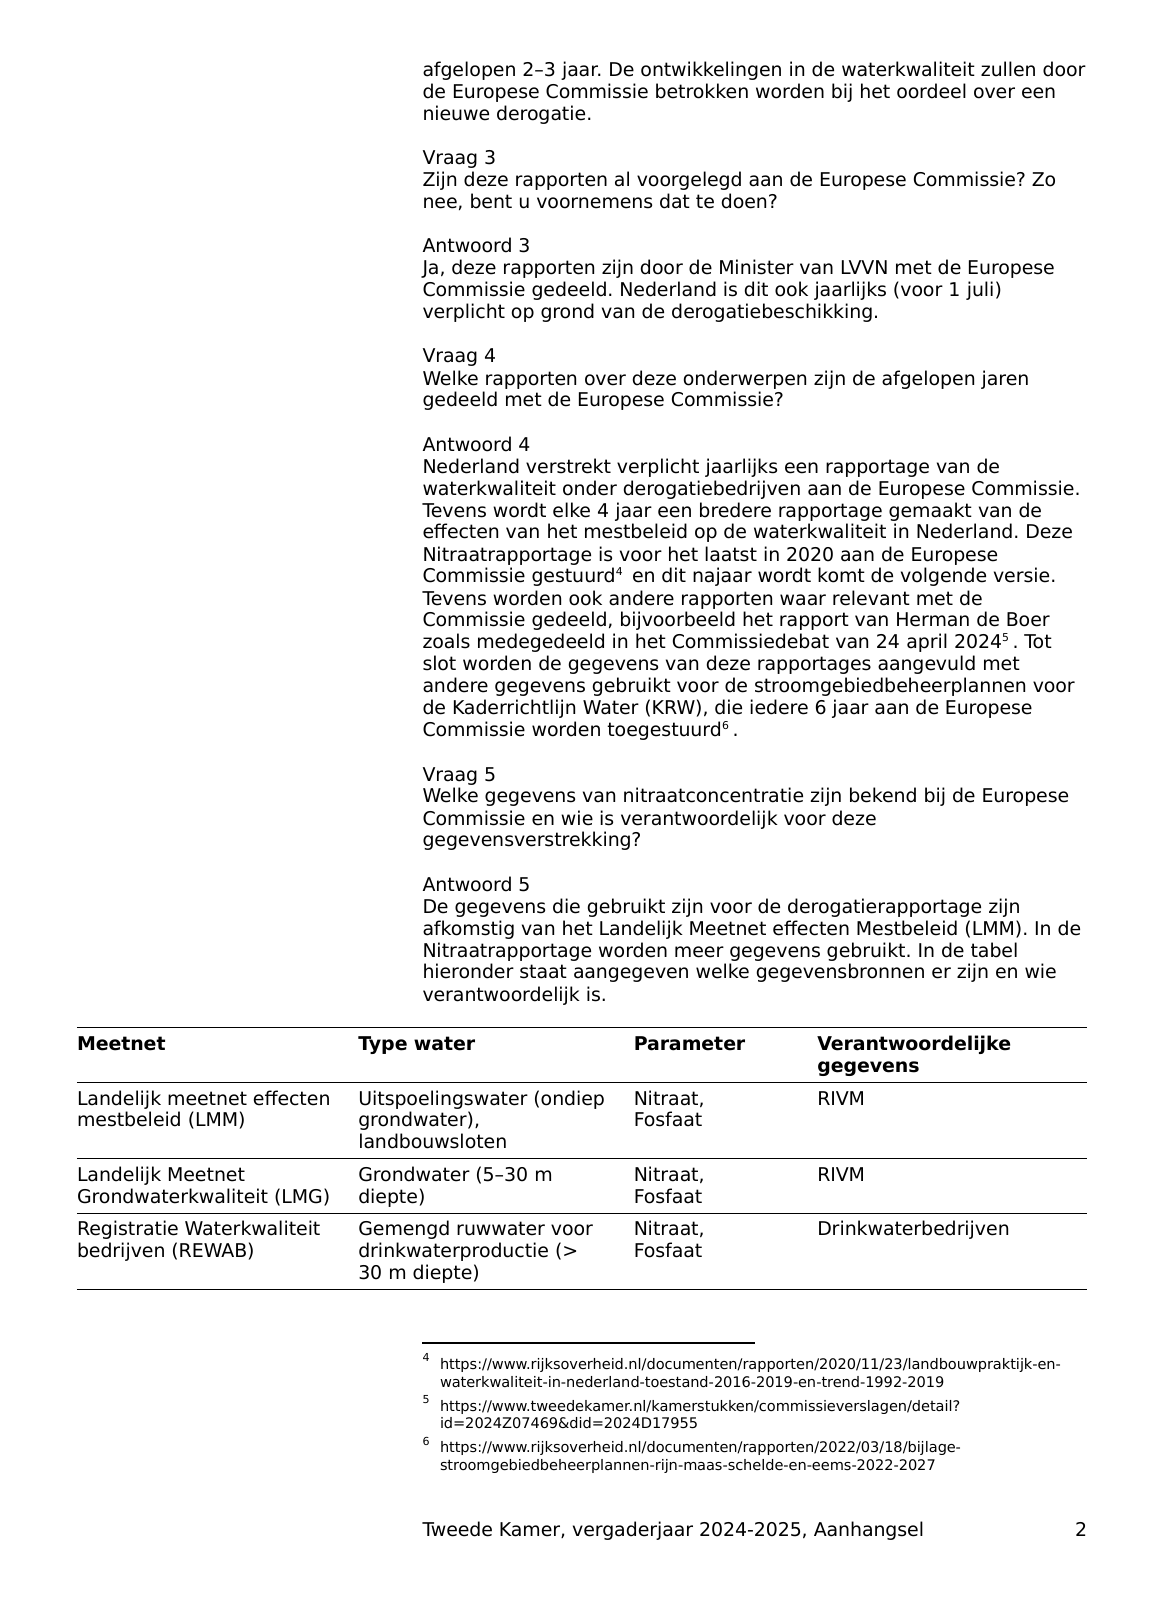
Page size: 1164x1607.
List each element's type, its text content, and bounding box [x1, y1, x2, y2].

text Nederland verstrekt verplicht jaarlijks een rapportage van de waterkwaliteit onder derogatiebedrijven aan de Europese Commissie. Tevens wordt elke 4 jaar een bredere rapportage gemaakt van de effecten van het mestbeleid op de waterkwaliteit in Nederland. Deze Nitraatrapportage is voor het laatst in 2020 aan de Europese Commissie gestuurd en dit najaar wordt komt de volgende versie. Tevens worden ook andere rapporten waar relevant met de Commissie gedeeld, bijvoorbeeld het rapport van Herman de Boer zoals medegedeeld in het Commissiedebat van 24 april 2024. Tot slot worden de gegevens van deze rapportages aangevuld met andere gegevens gebruikt voor de stroomgebiedbeheerplannen voor de Kaderrichtlijn Water (KRW), die iedere 6 jaar aan de Europese Commissie worden toegestuurd. [422, 456, 1087, 741]
table_cell Nitraat, Fosfaat [628, 1083, 811, 1158]
text Welke gegevens van nitraatconcentratie zijn bekend bij de Europese Commissie en wie is verantwoordelijk voor deze gegevensverstrekking? [422, 785, 1087, 851]
table_header Type water [352, 1028, 628, 1082]
text https://www.tweedekamer.nl/kamerstukken/commissieverslagen/detail?id=2024Z07469&did=2024D17955 [422, 1393, 1087, 1432]
table_cell Nitraat, Fosfaat [628, 1214, 811, 1289]
table_cell Grondwater (5–30 m diepte) [352, 1159, 628, 1212]
table_cell Landelijk Meetnet Grondwaterkwaliteit (LMG) [77, 1159, 352, 1212]
text Ja, deze rapporten zijn door de Minister van LVVN met de Europese Commissie gedeeld. Nederland is dit ook jaarlijks (voor 1 juli) verplicht op grond van de derogatiebeschikking. [422, 257, 1087, 323]
table_header Verantwoordelijke gegevens [811, 1028, 1087, 1082]
text Zijn deze rapporten al voorgelegd aan de Europese Commissie? Zo nee, bent u voornemens dat te doen? [422, 169, 1087, 213]
text De gegevens die gebruikt zijn voor de derogatierapportage zijn afkomstig van het Landelijk Meetnet effecten Mestbeleid (LMM). In de Nitraatrapportage worden meer gegevens gebruikt. In de tabel hieronder staat aangegeven welke gegevensbronnen er zijn en wie verantwoordelijk is. [422, 896, 1087, 1005]
table_cell RIVM [811, 1159, 1087, 1212]
text https://www.rijksoverheid.nl/documenten/rapporten/2020/11/23/landbouwpraktijk-en-waterkwaliteit-in-nederland-toestand-2016-2019-en-trend-1992-2019 [422, 1352, 1087, 1391]
table_header Meetnet [77, 1028, 352, 1082]
table_cell Registratie Waterkwaliteit bedrijven (REWAB) [77, 1214, 352, 1289]
text https://www.rijksoverheid.nl/documenten/rapporten/2022/03/18/bijlage-stroomgebiedbeheerplannen-rijn-maas-schelde-en-eems-2022-2027 [422, 1435, 1087, 1474]
table_cell Drinkwaterbedrijven [811, 1214, 1087, 1289]
text Vraag 5 [422, 763, 1087, 785]
text Vraag 4 [422, 345, 1087, 367]
text Antwoord 5 [422, 873, 1087, 896]
text Vraag 3 [422, 147, 1087, 169]
text Antwoord 3 [422, 235, 1087, 257]
table_cell Uitspoelingswater (ondiep grondwater), landbouwsloten [352, 1083, 628, 1158]
table_header Parameter [628, 1028, 811, 1082]
text afgelopen 2–3 jaar. De ontwikkelingen in de waterkwaliteit zullen door de Europese Commissie betrokken worden bij het oordeel over een nieuwe derogatie. [422, 59, 1087, 125]
table_cell Gemengd ruwwater voor drinkwaterproductie (> 30 m diepte) [352, 1214, 628, 1289]
text Welke rapporten over deze onderwerpen zijn de afgelopen jaren gedeeld met de Europese Commissie? [422, 367, 1087, 411]
table_cell Landelijk meetnet effecten mestbeleid (LMM) [77, 1083, 352, 1158]
text Antwoord 4 [422, 433, 1087, 456]
table_cell Nitraat, Fosfaat [628, 1159, 811, 1212]
table_cell RIVM [811, 1083, 1087, 1158]
